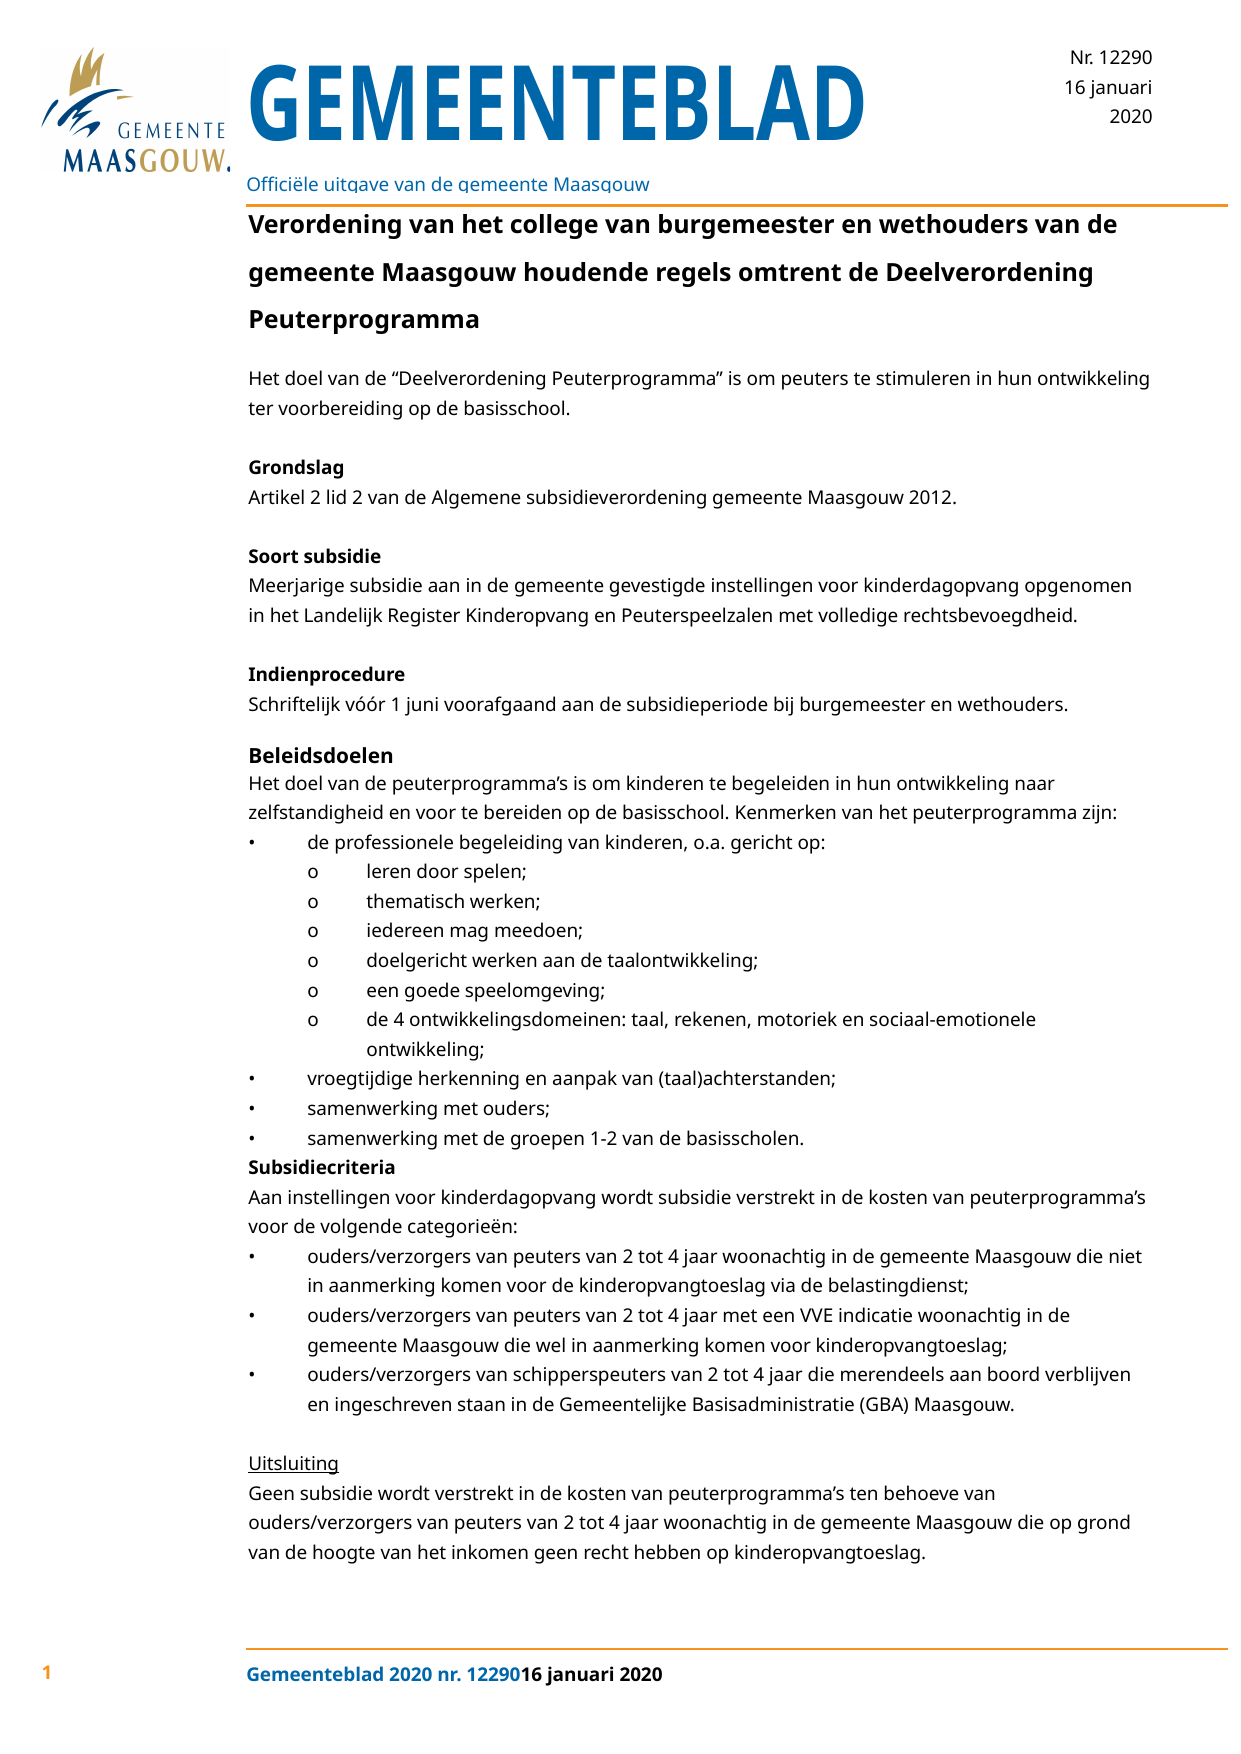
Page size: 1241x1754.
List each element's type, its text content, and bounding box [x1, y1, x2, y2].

list thematisch werken; [307, 888, 1152, 914]
list samenwerking met de groepen 1-2 van de basisscholen. [248, 1125, 1152, 1151]
list ouders/verzorgers van peuters van 2 tot 4 jaar woonachtig in de gemeente Maasgouw die niet in aanmerking komen voor de kinderopvangtoeslag via de belastingdienst; [248, 1243, 1152, 1298]
text Meerjarige subsidie aan in de gemeente gevestigde instellingen voor kinderdagopvang opgenomen in het Landelijk Register Kinderopvang en Peuterspeelzalen met volledige rechtsbevoegdheid. [248, 573, 1152, 628]
list vroegtijdige herkenning en aanpak van (taal)achterstanden; [248, 1066, 1152, 1091]
list ouders/verzorgers van peuters van 2 tot 4 jaar met een VVE indicatie woonachtig in de gemeente Maasgouw die wel in aanmerking komen voor kinderopvangtoeslag; [248, 1302, 1152, 1358]
text Subsidiecriteria [248, 1154, 1152, 1180]
text Geen subsidie wordt verstrekt in de kosten van peuterprogramma’s ten behoeve van ouders/verzorgers van peuters van 2 tot 4 jaar woonachtig in de gemeente Maasgouw die op grond van de hoogte van het inkomen geen recht hebben op kinderopvangtoeslag. [248, 1480, 1152, 1565]
text Uitsluiting [248, 1450, 1152, 1476]
list samenwerking met ouders; [248, 1095, 1152, 1121]
text Verordening van het college van burgemeester en wethouders van de gemeente Maasgouw houdende regels omtrent de Deelverordening Peuterprogramma [248, 207, 1152, 336]
list doelgericht werken aan de taalontwikkeling; [307, 947, 1152, 973]
text Indienprocedure [248, 661, 1152, 687]
text Beleidsdoelen [248, 741, 1152, 770]
list leren door spelen; [307, 858, 1152, 884]
text Het doel van de “Deelverordening Peuterprogramma” is om peuters te stimuleren in hun ontwikkeling ter voorbereiding op de basisschool. [248, 366, 1152, 421]
text Artikel 2 lid 2 van de Algemene subsidieverordening gemeente Maasgouw 2012. [248, 484, 1152, 509]
text Schriftelijk vóór 1 juni voorafgaand aan de subsidieperiode bij burgemeester en wethouders. [248, 691, 1152, 717]
list de 4 ontwikkelingsdomeinen: taal, rekenen, motoriek en sociaal-emotionele ontwikkeling; [307, 1006, 1152, 1062]
text Het doel van de peuterprogramma’s is om kinderen te begeleiden in hun ontwikkeling naar zelfstandigheid en voor te bereiden op de basisschool. Kenmerken van het peuterprogramma zijn: [248, 770, 1152, 825]
text Grondslag [248, 454, 1152, 480]
list ouders/verzorgers van schipperspeuters van 2 tot 4 jaar die merendeels aan boord verblijven en ingeschreven staan in de Gemeentelijke Basisadministratie (GBA) Maasgouw. [248, 1361, 1152, 1417]
text Soort subsidie [248, 543, 1152, 569]
list een goede speelomgeving; [307, 977, 1152, 1003]
list de professionele begeleiding van kinderen, o.a. gericht op: [248, 829, 1152, 855]
text Aan instellingen voor kinderdagopvang wordt subsidie verstrekt in de kosten van peuterprogramma’s voor de volgende categorieën: [248, 1184, 1152, 1239]
picture [41, 47, 231, 172]
list iedereen mag meedoen; [307, 918, 1152, 943]
